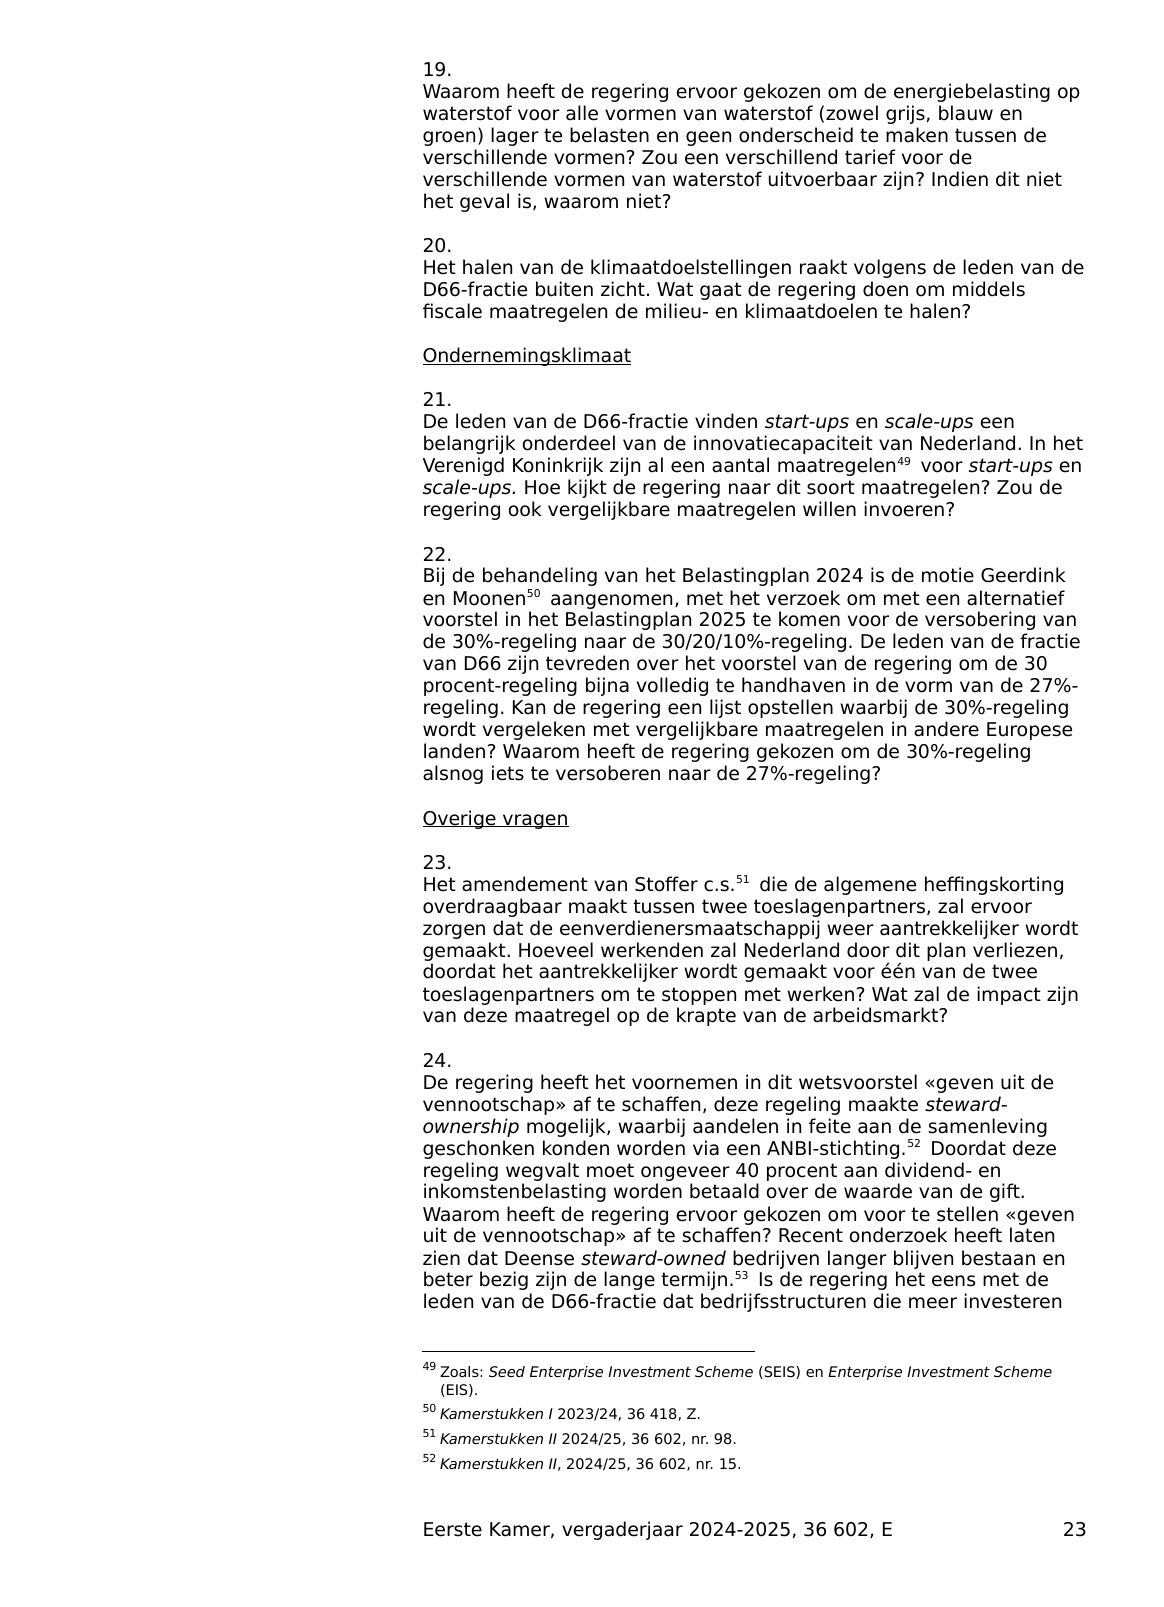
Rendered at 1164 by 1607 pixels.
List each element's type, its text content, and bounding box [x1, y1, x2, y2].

text Waarom heeft de regering ervoor gekozen om de energiebelasting op waterstof voor alle vormen van waterstof (zowel grijs, blauw en groen) lager te belasten en geen onderscheid te maken tussen de verschillende vormen? Zou een verschillend tarief voor de verschillende vormen van waterstof uitvoerbaar zijn? Indien dit niet het geval is, waarom niet? [422, 81, 1087, 213]
text 24. [422, 1049, 1087, 1072]
text Het halen van de klimaatdoelstellingen raakt volgens de leden van de D66-fractie buiten zicht. Wat gaat de regering doen om middels fiscale maatregelen de milieu- en klimaatdoelen te halen? [422, 257, 1087, 323]
text 19. [422, 59, 1087, 81]
text De regering heeft het voornemen in dit wetsvoorstel «geven uit de vennootschap» af te schaffen, deze regeling maakte steward-ownership mogelijk, waarbij aandelen in feite aan de samenleving geschonken konden worden via een ANBI-stichting. Doordat deze regeling wegvalt moet ongeveer 40 procent aan dividend- en inkomstenbelasting worden betaald over de waarde van de gift. Waarom heeft de regering ervoor gekozen om voor te stellen «geven uit de vennootschap» af te schaffen? Recent onderzoek heeft laten zien dat Deense steward-owned bedrijven langer blijven bestaan en beter bezig zijn de lange termijn. Is de regering het eens met de leden van de D66-fractie dat bedrijfsstructuren die meer investeren [422, 1072, 1087, 1313]
text Zoals: Seed Enterprise Investment Scheme (SEIS) en Enterprise Investment Scheme (EIS). [422, 1360, 1087, 1399]
text Kamerstukken II, 2024/25, 36 602, nr. 15. [422, 1452, 1087, 1474]
text Het amendement van Stoffer c.s. die de algemene heffingskorting overdraagbaar maakt tussen twee toeslagenpartners, zal ervoor zorgen dat de eenverdienersmaatschappij weer aantrekkelijker wordt gemaakt. Hoeveel werkenden zal Nederland door dit plan verliezen, doordat het aantrekkelijker wordt gemaakt voor één van de twee toeslagenpartners om te stoppen met werken? Wat zal de impact zijn van deze maatregel op de krapte van de arbeidsmarkt? [422, 873, 1087, 1027]
text Kamerstukken I 2023/24, 36 418, Z. [422, 1402, 1087, 1424]
text Kamerstukken II 2024/25, 36 602, nr. 98. [422, 1427, 1087, 1449]
subtitle Ondernemingsklimaat [422, 345, 1087, 367]
subtitle Overige vragen [422, 807, 1087, 829]
text Bij de behandeling van het Belastingplan 2024 is de motie Geerdink en Moonen aangenomen, met het verzoek om met een alternatief voorstel in het Belastingplan 2025 te komen voor de versobering van de 30%-regeling naar de 30/20/10%-regeling. De leden van de fractie van D66 zijn tevreden over het voorstel van de regering om de 30 procent-regeling bijna volledig te handhaven in de vorm van de 27%-regeling. Kan de regering een lijst opstellen waarbij de 30%-regeling wordt vergeleken met vergelijkbare maatregelen in andere Europese landen? Waarom heeft de regering gekozen om de 30%-regeling alsnog iets te versoberen naar de 27%-regeling? [422, 565, 1087, 785]
text De leden van de D66-fractie vinden start-ups en scale-ups een belangrijk onderdeel van de innovatiecapaciteit van Nederland. In het Verenigd Koninkrijk zijn al een aantal maatregelen voor start-ups en scale-ups. Hoe kijkt de regering naar dit soort maatregelen? Zou de regering ook vergelijkbare maatregelen willen invoeren? [422, 411, 1087, 521]
text 20. [422, 235, 1087, 257]
text 21. [422, 389, 1087, 411]
text 22. [422, 543, 1087, 565]
text 23. [422, 852, 1087, 873]
